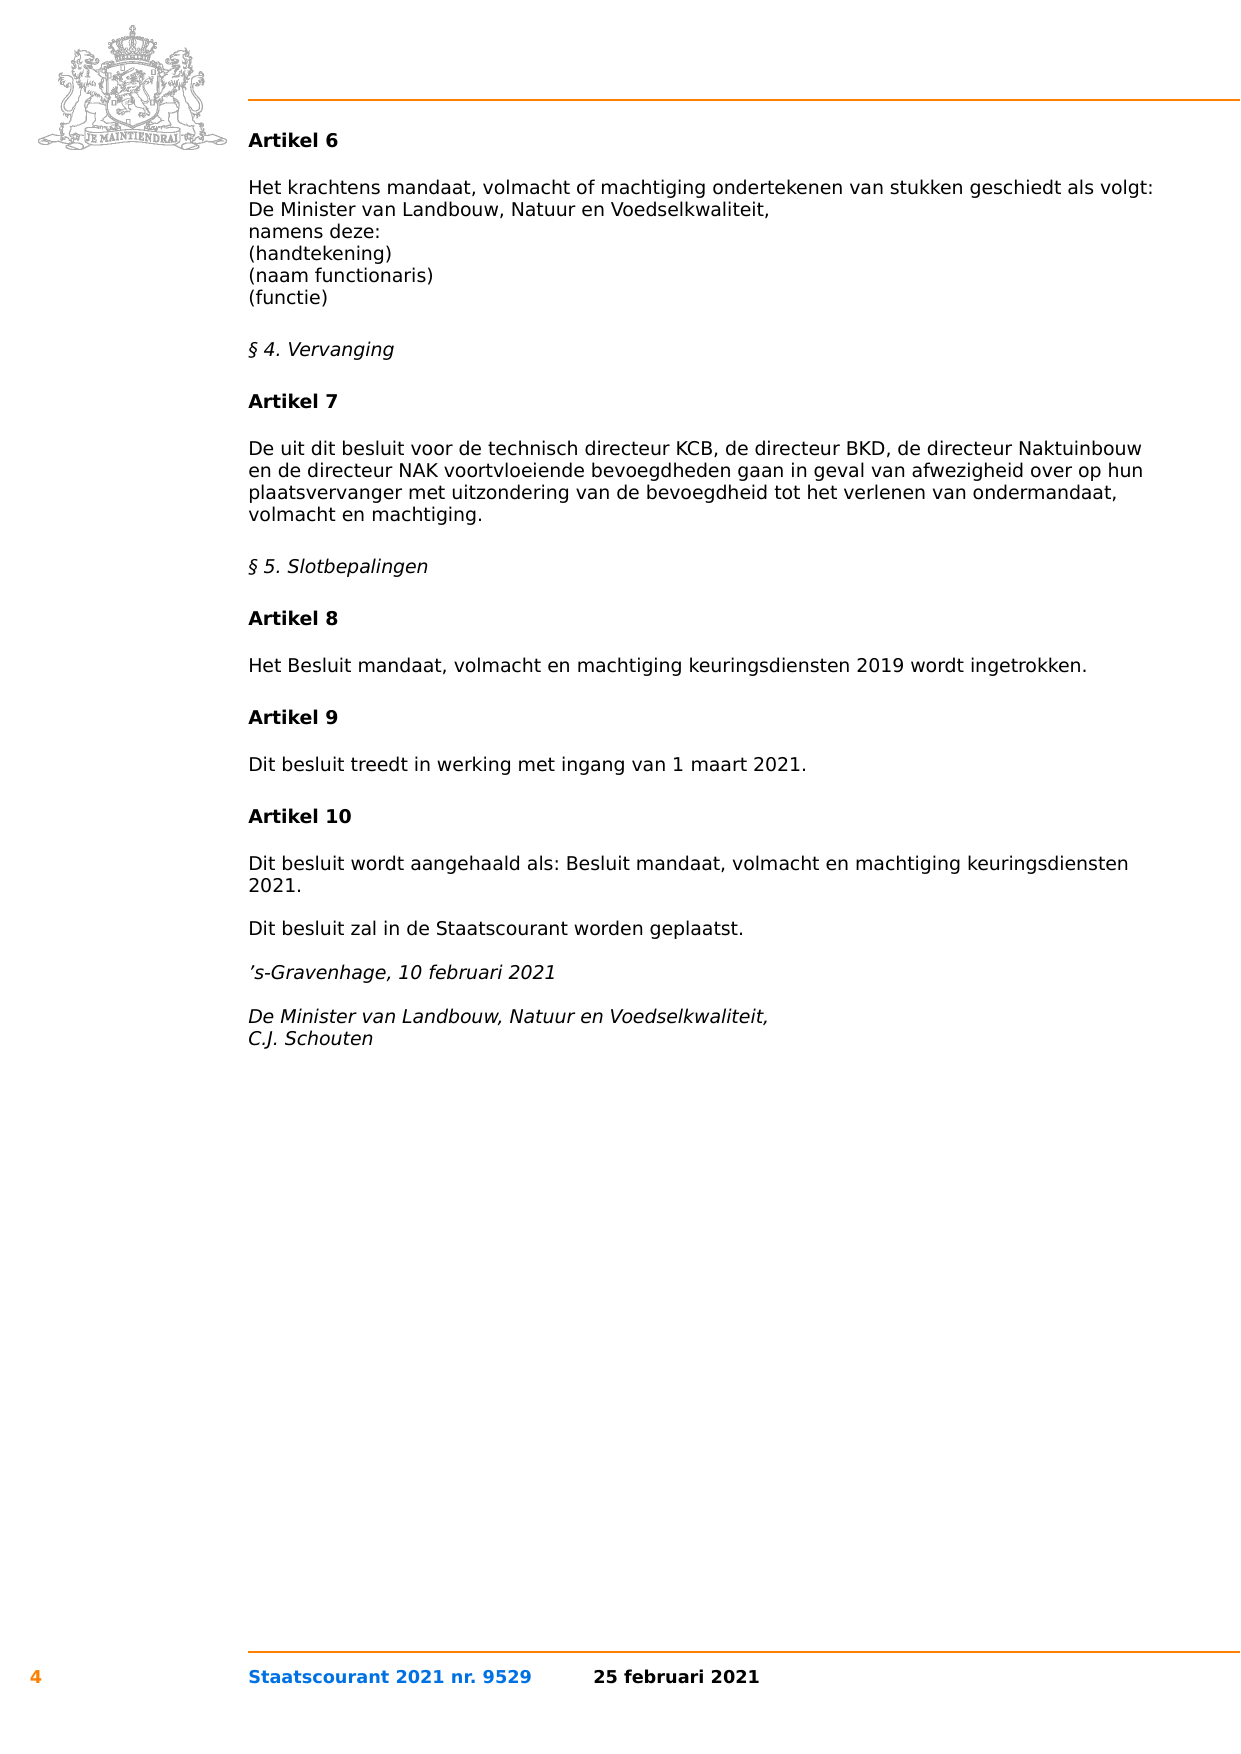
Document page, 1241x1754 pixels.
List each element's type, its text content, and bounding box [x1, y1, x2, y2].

text Het Besluit mandaat, volmacht en machtiging keuringsdiensten 2019 wordt ingetrokken. [248, 654, 1163, 677]
text De Minister van Landbouw, Natuur en Voedselkwaliteit, C.J. Schouten [248, 1006, 1163, 1050]
text Dit besluit wordt aangehaald als: Besluit mandaat, volmacht en machtiging keuringsdiensten 2021. [248, 852, 1163, 896]
subtitle § 4. Vervanging [248, 339, 1163, 361]
subtitle Artikel 10 [248, 806, 1163, 827]
text Dit besluit treedt in werking met ingang van 1 maart 2021. [248, 753, 1163, 776]
text namens deze: [248, 221, 1163, 243]
subtitle Artikel 7 [248, 391, 1163, 413]
text (handtekening) [248, 243, 1163, 265]
subtitle Artikel 9 [248, 707, 1163, 728]
text ’s-Gravenhage, 10 februari 2021 [248, 962, 1163, 984]
subtitle Artikel 8 [248, 608, 1163, 629]
subtitle § 5. Slotbepalingen [248, 556, 1163, 578]
picture [38, 25, 227, 150]
text Het krachtens mandaat, volmacht of machtiging ondertekenen van stukken geschiedt als volgt: [248, 177, 1163, 199]
text (functie) [248, 287, 1163, 309]
text De uit dit besluit voor de technisch directeur KCB, de directeur BKD, de directeur Naktuinbouw en de directeur NAK voortvloeiende bevoegdheden gaan in geval van afwezigheid over op hun plaatsvervanger met uitzondering van de bevoegdheid tot het verlenen van ondermandaat, volmacht en machtiging. [248, 438, 1163, 526]
subtitle Artikel 6 [248, 130, 1163, 152]
text De Minister van Landbouw, Natuur en Voedselkwaliteit, [248, 199, 1163, 221]
text (naam functionaris) [248, 265, 1163, 287]
text Dit besluit zal in de Staatscourant worden geplaatst. [248, 918, 1163, 940]
